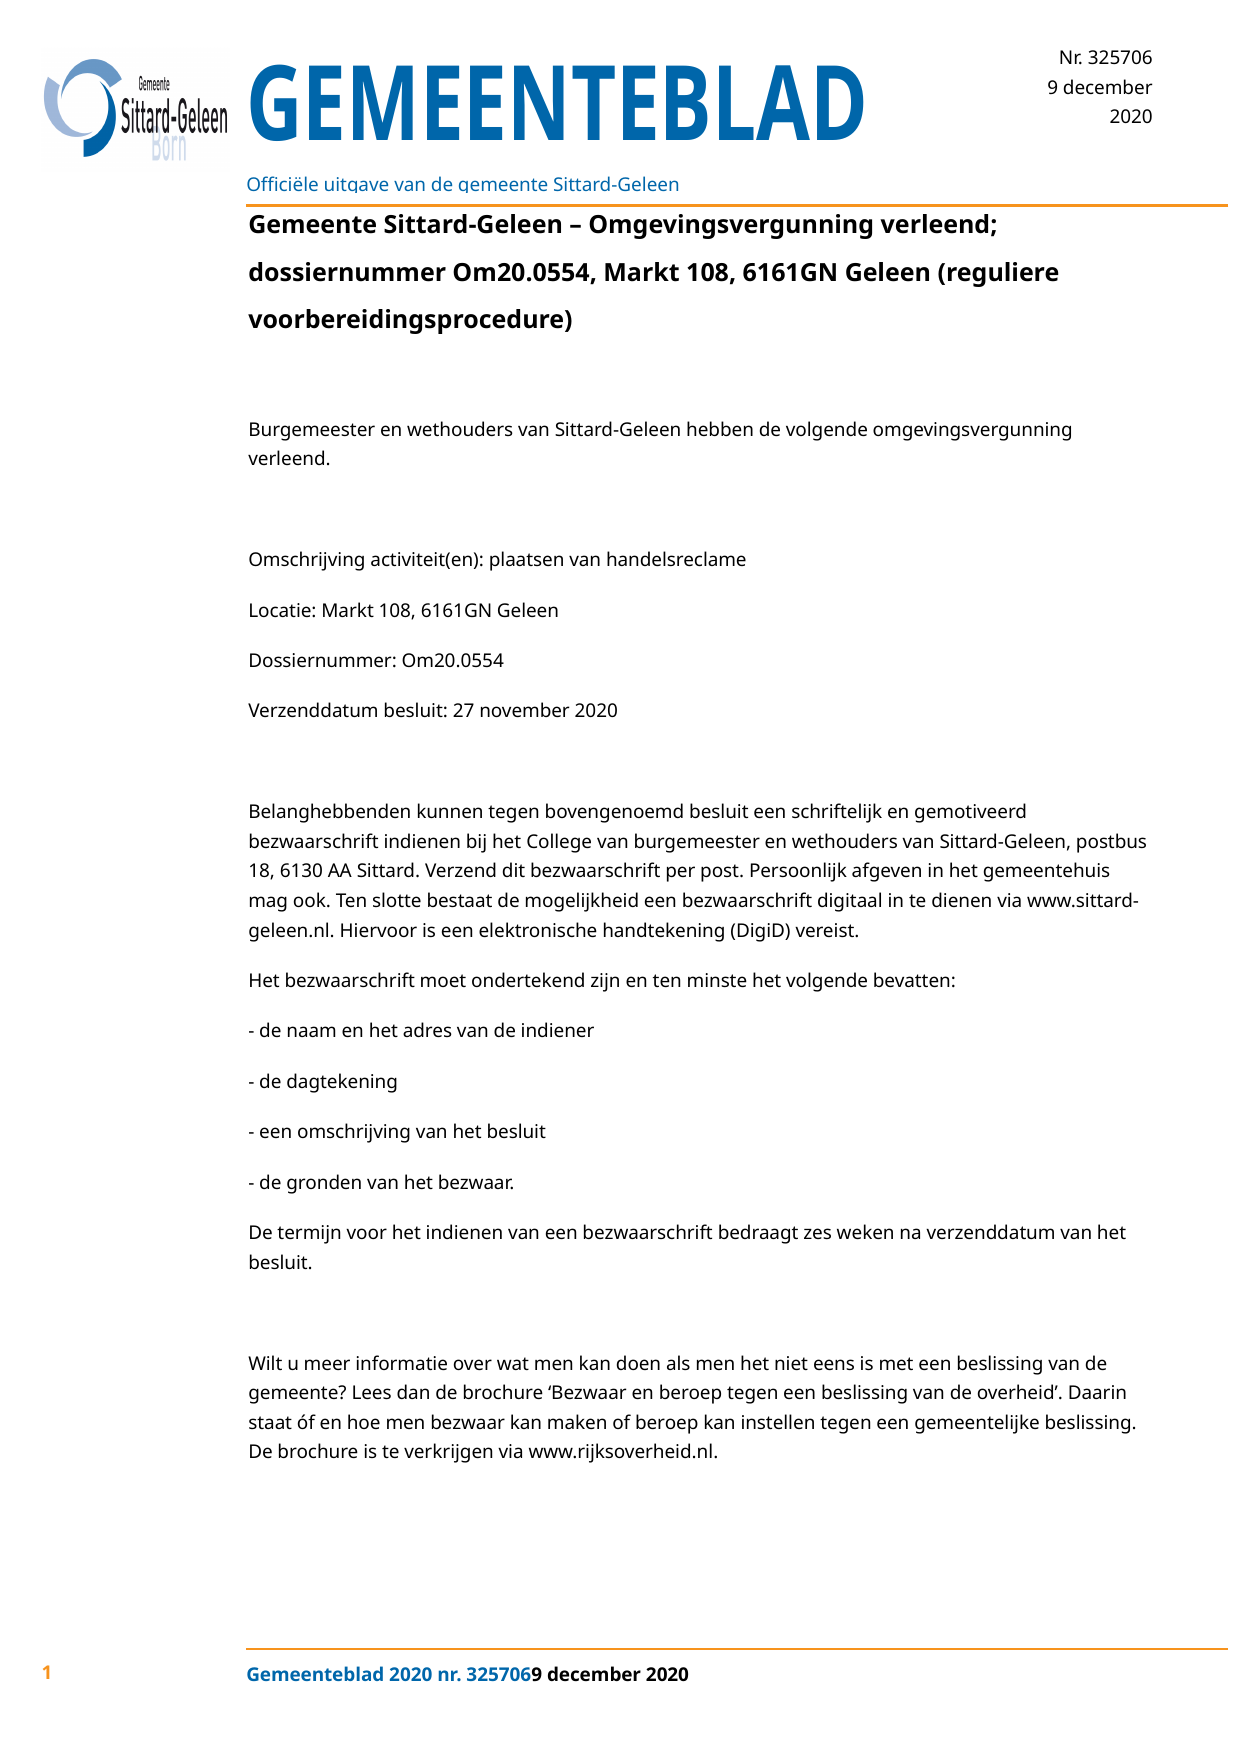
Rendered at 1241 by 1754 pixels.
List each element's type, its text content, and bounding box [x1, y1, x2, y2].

text Dossiernummer: Om20.0554 [248, 647, 1152, 673]
text Verzenddatum besluit: 27 november 2020 [248, 698, 1152, 723]
text Locatie: Markt 108, 6161GN Geleen [248, 597, 1152, 622]
text Gemeente Sittard-Geleen – Omgevingsvergunning verleend; dossiernummer Om20.0554, Markt 108, 6161GN Geleen (reguliere voorbereidingsprocedure) [248, 207, 1152, 336]
picture [41, 47, 231, 172]
text Belanghebbenden kunnen tegen bovengenoemd besluit een schriftelijk en gemotiveerd bezwaarschrift indienen bij het College van burgemeester en wethouders van Sittard-Geleen, postbus 18, 6130 AA Sittard. Verzend dit bezwaarschrift per post. Persoonlijk afgeven in het gemeentehuis mag ook. Ten slotte bestaat de mogelijkheid een bezwaarschrift digitaal in te dienen via www.sittard-geleen.nl. Hiervoor is een elektronische handtekening (DigiD) vereist. [248, 798, 1152, 942]
text - een omschrijving van het besluit [248, 1118, 1152, 1144]
text - de gronden van het bezwaar. [248, 1169, 1152, 1194]
text Het bezwaarschrift moet ondertekend zijn en ten minste het volgende bevatten: [248, 967, 1152, 993]
text Wilt u meer informatie over wat men kan doen als men het niet eens is met een beslissing van de gemeente? Lees dan de brochure ‘Bezwaar en beroep tegen een beslissing van de overheid’. Daarin staat óf en hoe men bezwaar kan maken of beroep kan instellen tegen een gemeentelijke beslissing. De brochure is te verkrijgen via www.rijksoverheid.nl. [248, 1350, 1152, 1464]
text - de dagtekening [248, 1068, 1152, 1094]
text Omschrijving activiteit(en): plaatsen van handelsreclame [248, 546, 1152, 572]
text - de naam en het adres van de indiener [248, 1018, 1152, 1043]
text De termijn voor het indienen van een bezwaarschrift bedraagt zes weken na verzenddatum van het besluit. [248, 1219, 1152, 1274]
text Burgemeester en wethouders van Sittard-Geleen hebben de volgende omgevingsvergunning verleend. [248, 416, 1152, 471]
